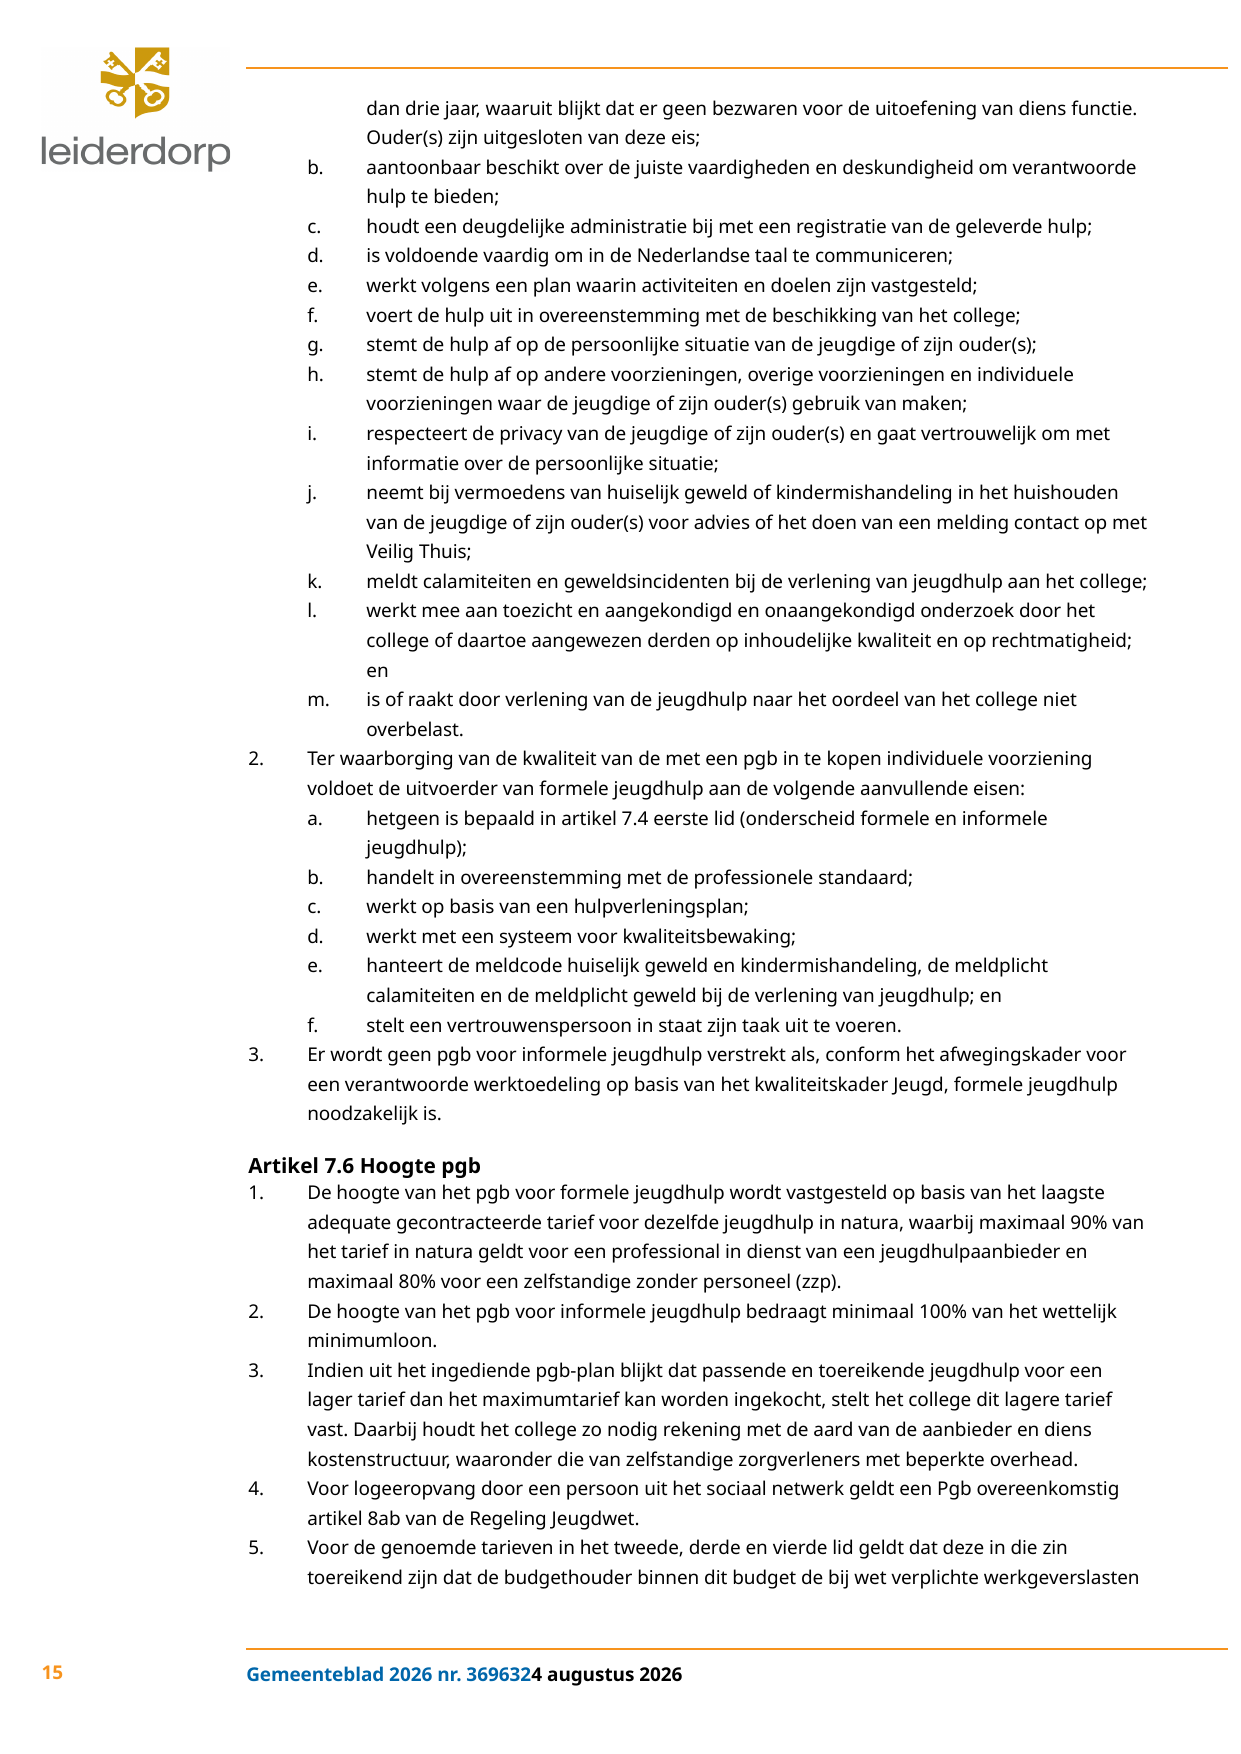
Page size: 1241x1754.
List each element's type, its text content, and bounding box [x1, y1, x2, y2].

list werkt volgens een plan waarin activiteiten en doelen zijn vastgesteld; [307, 272, 1152, 298]
list voert de hulp uit in overeenstemming met de beschikking van het college; [307, 302, 1152, 328]
list Voor logeeropvang door een persoon uit het sociaal netwerk geldt een Pgb overeenkomstig artikel 8ab van de Regeling Jeugdwet. [248, 1475, 1152, 1531]
list werkt op basis van een hulpverleningsplan; [307, 893, 1152, 919]
list Indien uit het ingediende pgb-plan blijkt dat passende en toereikende jeugdhulp voor een lager tarief dan het maximumtarief kan worden ingekocht, stelt het college dit lagere tarief vast. Daarbij houdt het college zo nodig rekening met de aard van de aanbieder en diens kostenstructuur, waaronder die van zelfstandige zorgverleners met beperkte overhead. [248, 1357, 1152, 1471]
list stemt de hulp af op de persoonlijke situatie van de jeugdige of zijn ouder(s); [307, 331, 1152, 357]
list werkt met een systeem voor kwaliteitsbewaking; [307, 923, 1152, 949]
list is voldoende vaardig om in de Nederlandse taal te communiceren; [307, 243, 1152, 268]
list werkt mee aan toezicht en aangekondigd en onaangekondigd onderzoek door het college of daartoe aangewezen derden op inhoudelijke kwaliteit en op rechtmatigheid; en [307, 598, 1152, 683]
list is of raakt door verlening van de jeugdhulp naar het oordeel van het college niet overbelast. [307, 686, 1152, 742]
list dan drie jaar, waaruit blijkt dat er geen bezwaren voor de uitoefening van diens functie. Ouder(s) zijn uitgesloten van deze eis; [307, 95, 1152, 150]
list Er wordt geen pgb voor informele jeugdhulp verstrekt als, conform het afwegingskader voor een verantwoorde werktoedeling op basis van het kwaliteitskader Jeugd, formele jeugdhulp noodzakelijk is. [248, 1041, 1152, 1126]
list hetgeen is bepaald in artikel 7.4 eerste lid (onderscheid formele en informele jeugdhulp); [307, 805, 1152, 860]
list handelt in overeenstemming met de professionele standaard; [307, 864, 1152, 890]
list houdt een deugdelijke administratie bij met een registratie van de geleverde hulp; [307, 213, 1152, 239]
list stelt een vertrouwenspersoon in staat zijn taak uit te voeren. [307, 1012, 1152, 1038]
picture [41, 47, 231, 172]
list De hoogte van het pgb voor informele jeugdhulp bedraagt minimaal 100% van het wettelijk minimumloon. [248, 1298, 1152, 1353]
list hanteert de meldcode huiselijk geweld en kindermishandeling, de meldplicht calamiteiten en de meldplicht geweld bij de verlening van jeugdhulp; en [307, 953, 1152, 1008]
list aantoonbaar beschikt over de juiste vaardigheden en deskundigheid om verantwoorde hulp te bieden; [307, 154, 1152, 209]
list meldt calamiteiten en geweldsincidenten bij de verlening van jeugdhulp aan het college; [307, 568, 1152, 594]
list De hoogte van het pgb voor formele jeugdhulp wordt vastgesteld op basis van het laagste adequate gecontracteerde tarief voor dezelfde jeugdhulp in natura, waarbij maximaal 90% van het tarief in natura geldt voor een professional in dienst van een jeugdhulpaanbieder en maximaal 80% voor een zelfstandige zonder personeel (zzp). [248, 1179, 1152, 1294]
list stemt de hulp af op andere voorzieningen, overige voorzieningen en individuele voorzieningen waar de jeugdige of zijn ouder(s) gebruik van maken; [307, 361, 1152, 416]
list neemt bij vermoedens van huiselijk geweld of kindermishandeling in het huishouden van de jeugdige of zijn ouder(s) voor advies of het doen van een melding contact op met Veilig Thuis; [307, 479, 1152, 564]
list respecteert de privacy van de jeugdige of zijn ouder(s) en gaat vertrouwelijk om met informatie over de persoonlijke situatie; [307, 420, 1152, 476]
text Artikel 7.6 Hoogte pgb [248, 1151, 1152, 1179]
list Voor de genoemde tarieven in het tweede, derde en vierde lid geldt dat deze in die zin toereikend zijn dat de budgethouder binnen dit budget de bij wet verplichte werkgeverslasten [248, 1534, 1152, 1590]
list Ter waarborging van de kwaliteit van de met een pgb in te kopen individuele voorziening voldoet de uitvoerder van formele jeugdhulp aan de volgende aanvullende eisen: [248, 746, 1152, 801]
